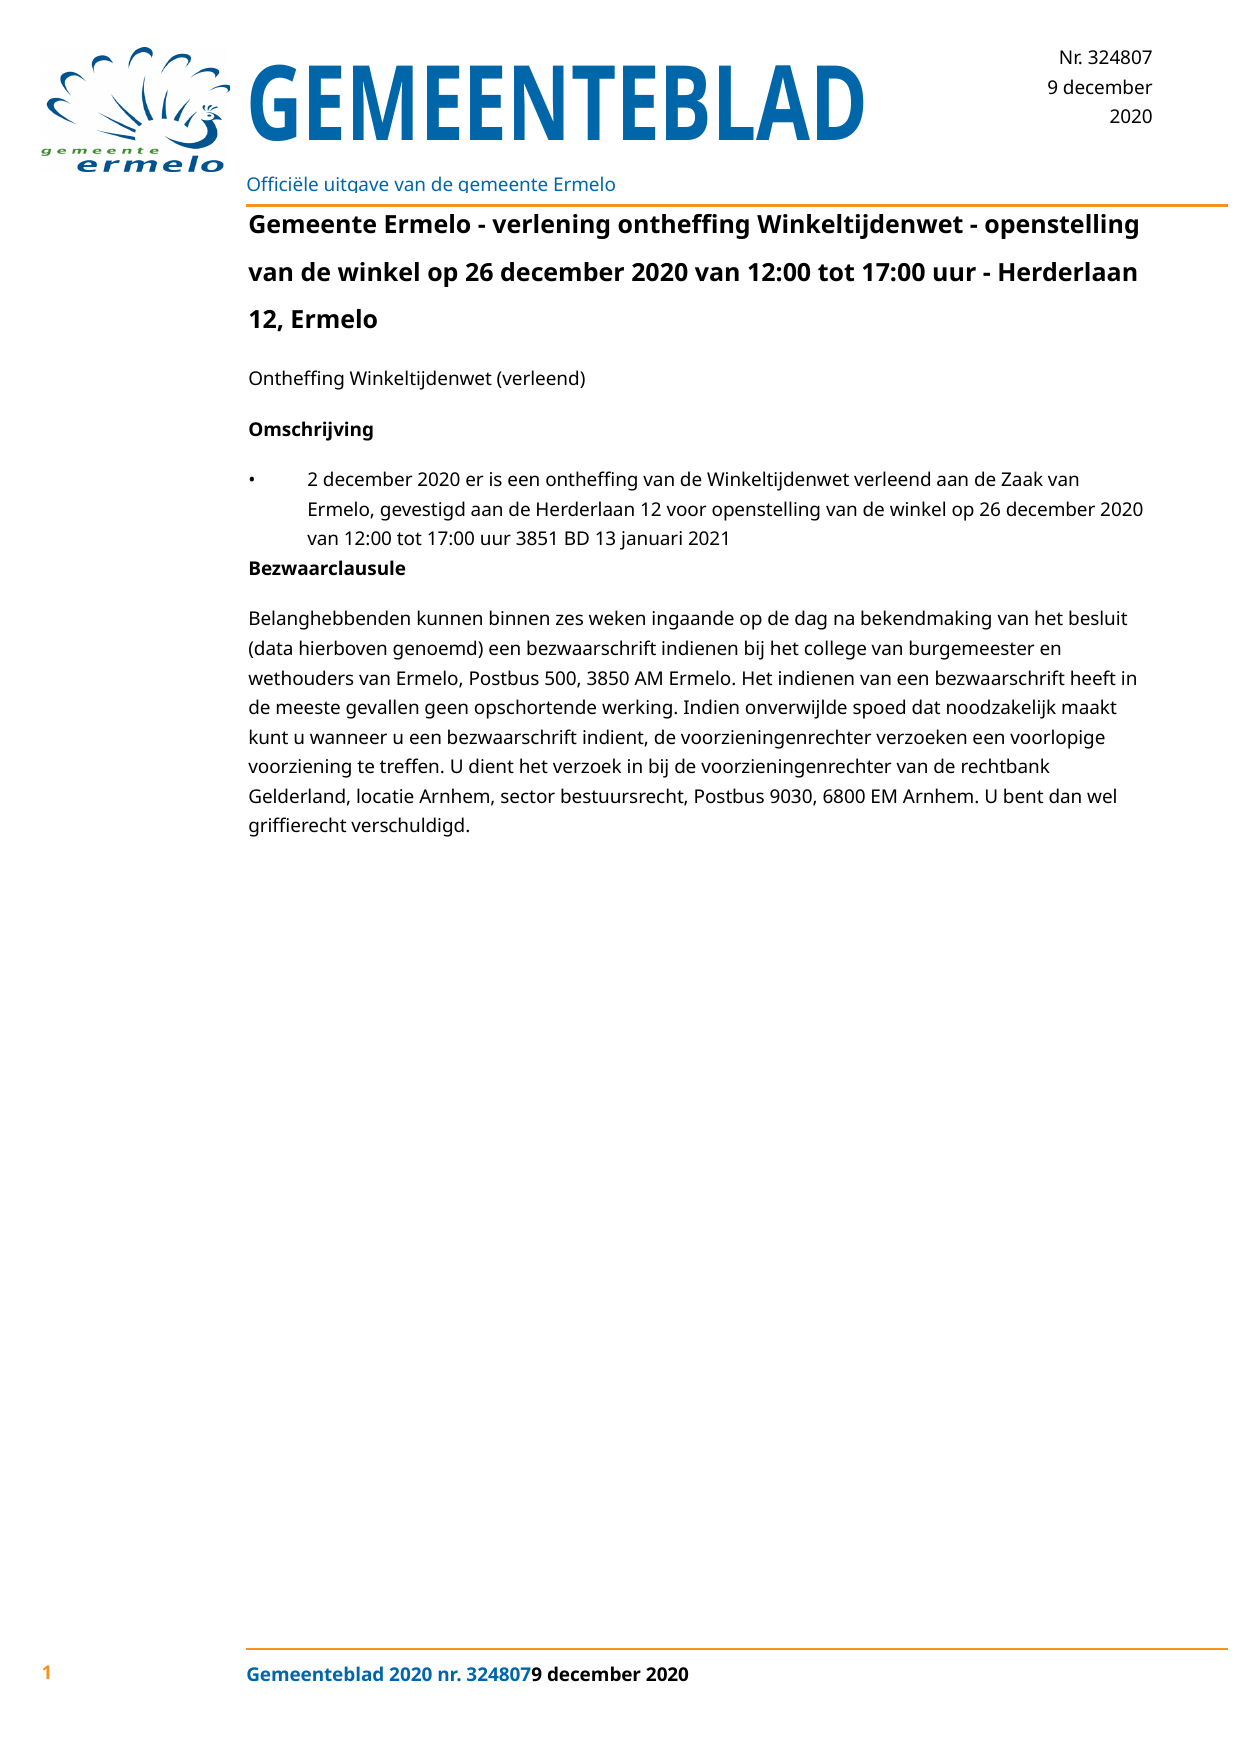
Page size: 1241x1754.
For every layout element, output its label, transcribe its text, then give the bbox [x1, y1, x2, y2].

text Omschrijving [248, 416, 1152, 442]
text Bezwaarclausule [248, 555, 1152, 581]
text Ontheffing Winkeltijdenwet (verleend) [248, 366, 1152, 391]
picture [41, 47, 231, 172]
list 2 december 2020 er is een ontheffing van de Winkeltijdenwet verleend aan de Zaak van Ermelo, gevestigd aan de Herderlaan 12 voor openstelling van de winkel op 26 december 2020 van 12:00 tot 17:00 uur 3851 BD 13 januari 2021 [248, 466, 1152, 551]
text Belanghebbenden kunnen binnen zes weken ingaande op de dag na bekendmaking van het besluit (data hierboven genoemd) een bezwaarschrift indienen bij het college van burgemeester en wethouders van Ermelo, Postbus 500, 3850 AM Ermelo. Het indienen van een bezwaarschrift heeft in de meeste gevallen geen opschortende werking. Indien onverwijlde spoed dat noodzakelijk maakt kunt u wanneer u een bezwaarschrift indient, de voorzieningenrechter verzoeken een voorlopige voorziening te treffen. U dient het verzoek in bij de voorzieningenrechter van de rechtbank Gelderland, locatie Arnhem, sector bestuursrecht, Postbus 9030, 6800 EM Arnhem. U bent dan wel griffierecht verschuldigd. [248, 606, 1152, 838]
text Gemeente Ermelo - verlening ontheffing Winkeltijdenwet - openstelling van de winkel op 26 december 2020 van 12:00 tot 17:00 uur - Herderlaan 12, Ermelo [248, 207, 1152, 336]
